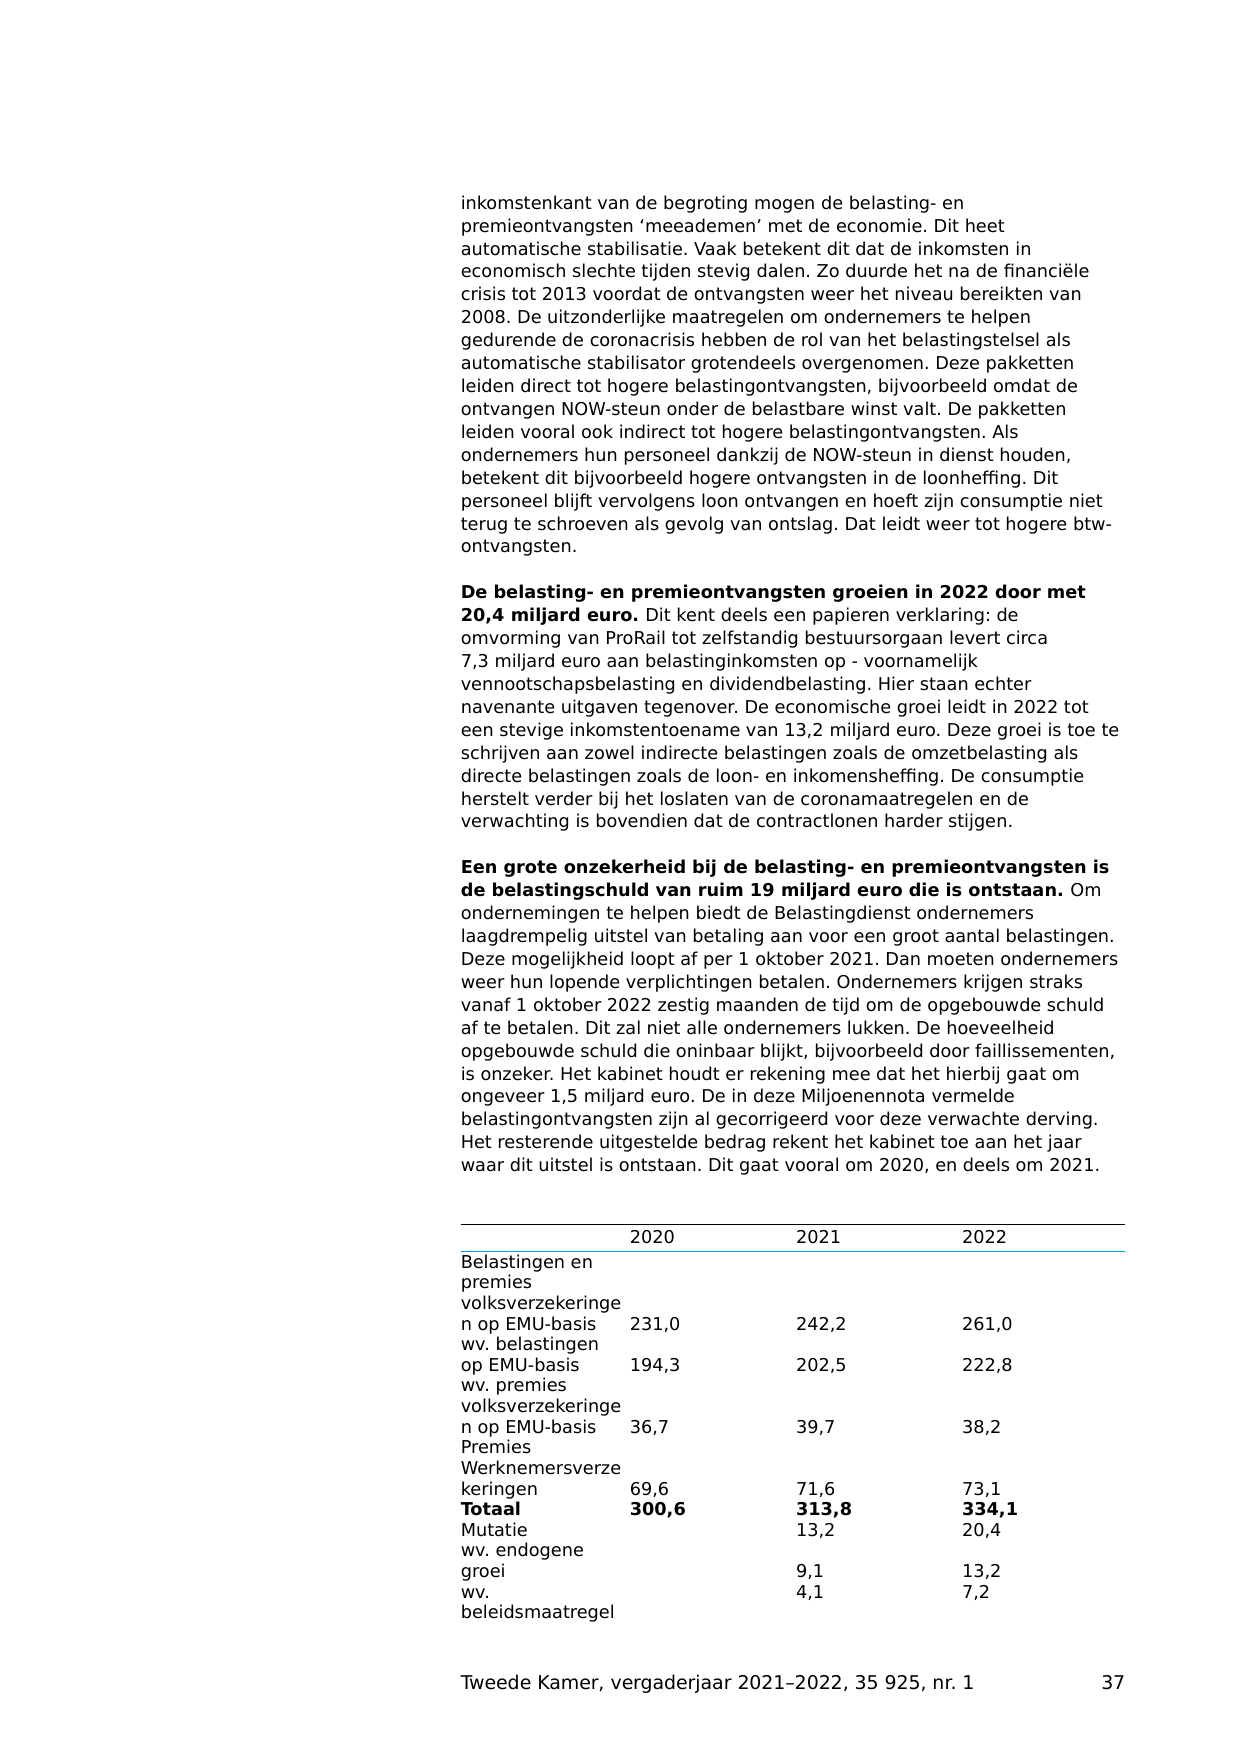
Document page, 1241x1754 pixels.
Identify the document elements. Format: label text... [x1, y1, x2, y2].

text De belasting- en premieontvangsten groeien in 2022 door met 20,4 miljard euro. Dit kent deels een papieren verklaring: de omvorming van ProRail tot zelfstandig bestuursorgaan levert circa 7,3 miljard euro aan belastinginkomsten op - voornamelijk vennootschapsbelasting en dividendbelasting. Hier staan echter navenante uitgaven tegenover. De economische groei leidt in 2022 tot een stevige inkomstentoename van 13,2 miljard euro. Deze groei is toe te schrijven aan zowel indirecte belastingen zoals de omzetbelasting als directe belastingen zoals de loon- en inkomensheffing. De consumptie herstelt verder bij het loslaten van de coronamaatregelen en de verwachting is bovendien dat de contractlonen harder stijgen. [461, 580, 1125, 832]
table_cell 69,6 [627, 1437, 793, 1499]
table_cell [627, 1582, 793, 1623]
table_cell 2022 [959, 1225, 1125, 1251]
table_cell 2020 [627, 1225, 793, 1251]
table_cell [627, 1540, 793, 1582]
table_cell 36,7 [627, 1375, 793, 1437]
table_cell 39,7 [793, 1375, 959, 1437]
table_cell 4,1 [793, 1582, 959, 1623]
table_cell 222,8 [959, 1334, 1125, 1375]
text Een grote onzekerheid bij de belasting- en premieontvangsten is de belastingschuld van ruim 19 miljard euro die is ontstaan. Om ondernemingen te helpen biedt de Belastingdienst ondernemers laagdrempelig uitstel van betaling aan voor een groot aantal belastingen. Deze mogelijkheid loopt af per 1 oktober 2021. Dan moeten ondernemers weer hun lopende verplichtingen betalen. Ondernemers krijgen straks vanaf 1 oktober 2022 zestig maanden de tijd om de opgebouwde schuld af te betalen. Dit zal niet alle ondernemers lukken. De hoeveelheid opgebouwde schuld die oninbaar blijkt, bijvoorbeeld door faillissementen, is onzeker. Het kabinet houdt er rekening mee dat het hierbij gaat om ongeveer 1,5 miljard euro. De in deze Miljoenennota vermelde belastingontvangsten zijn al gecorrigeerd voor deze verwachte derving. Het resterende uitgestelde bedrag rekent het kabinet toe aan het jaar waar dit uitstel is ontstaan. Dit gaat vooral om 2020, en deels om 2021. [461, 855, 1125, 1176]
table_cell wv. belastingen op EMU-basis [461, 1334, 627, 1375]
table_cell 7,2 [959, 1582, 1125, 1623]
table_cell wv. premies volksverzekeringen op EMU-basis [461, 1375, 627, 1437]
table_header Tabel 2.4.1 Raming belasting en premieontvangsten [461, 1199, 1125, 1224]
table_cell 300,6 [627, 1499, 793, 1520]
table_cell Mutatie [461, 1520, 627, 1540]
table_cell 38,2 [959, 1375, 1125, 1437]
table_cell wv. endogene groei [461, 1540, 627, 1582]
table_cell 261,0 [959, 1252, 1125, 1334]
text inkomstenkant van de begroting mogen de belasting- en premieontvangsten ‘meeademen’ met de economie. Dit heet automatische stabilisatie. Vaak betekent dit dat de inkomsten in economisch slechte tijden stevig dalen. Zo duurde het na de financiële crisis tot 2013 voordat de ontvangsten weer het niveau bereikten van 2008. De uitzonderlijke maatregelen om ondernemers te helpen gedurende de coronacrisis hebben de rol van het belastingstelsel als automatische stabilisator grotendeels overgenomen. Deze pakketten leiden direct tot hogere belastingontvangsten, bijvoorbeeld omdat de ontvangen NOW-steun onder de belastbare winst valt. De pakketten leiden vooral ook indirect tot hogere belastingontvangsten. Als ondernemers hun personeel dankzij de NOW-steun in dienst houden, betekent dit bijvoorbeeld hogere ontvangsten in de loonheffing. Dit personeel blijft vervolgens loon ontvangen en hoeft zijn consumptie niet terug te schroeven als gevolg van ontslag. Dat leidt weer tot hogere btw-ontvangsten. [461, 191, 1125, 557]
table_cell 334,1 [959, 1499, 1125, 1520]
table_cell Premies Werknemersverzekeringen [461, 1437, 627, 1499]
table_cell 202,5 [793, 1334, 959, 1375]
table_cell [627, 1520, 793, 1540]
table_cell 13,2 [959, 1540, 1125, 1582]
table_cell Belastingen en premies volksverzekeringen op EMU-basis [461, 1252, 627, 1334]
table_cell [461, 1225, 627, 1251]
table_cell Totaal [461, 1499, 627, 1520]
table_cell wv. beleidsmaatregel [461, 1582, 627, 1623]
table_cell 13,2 [793, 1520, 959, 1540]
table_cell 71,6 [793, 1437, 959, 1499]
table_cell 9,1 [793, 1540, 959, 1582]
table_cell 313,8 [793, 1499, 959, 1520]
table_cell 73,1 [959, 1437, 1125, 1499]
table_cell 231,0 [627, 1252, 793, 1334]
table_cell 194,3 [627, 1334, 793, 1375]
table_cell 20,4 [959, 1520, 1125, 1540]
table_cell 242,2 [793, 1252, 959, 1334]
table_cell 2021 [793, 1225, 959, 1251]
